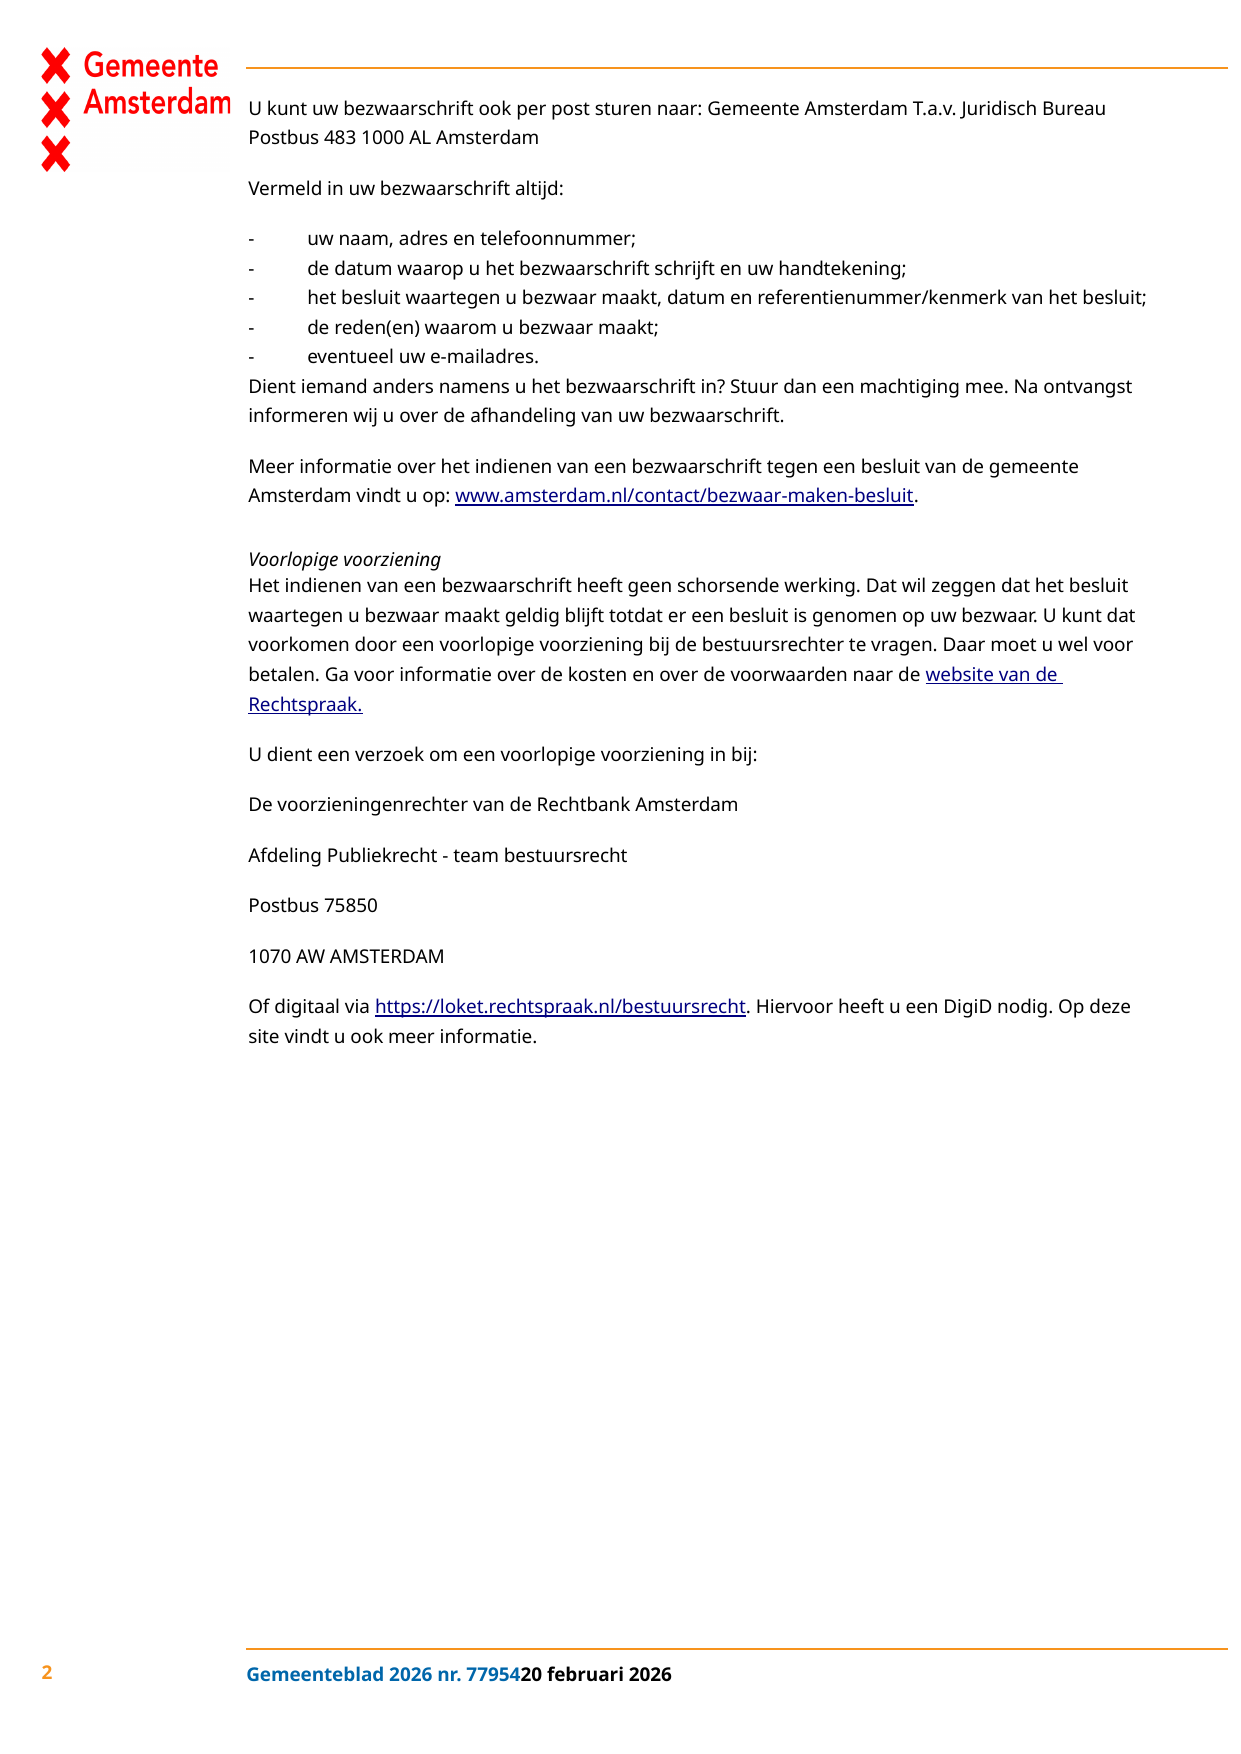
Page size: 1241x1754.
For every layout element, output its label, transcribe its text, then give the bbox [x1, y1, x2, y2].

text Dient iemand anders namens u het bezwaarschrift in? Stuur dan een machtiging mee. Na ontvangst informeren wij u over de afhandeling van uw bezwaarschrift. [248, 373, 1152, 428]
text Voorlopige voorziening [248, 547, 1152, 572]
text U dient een verzoek om een voorlopige voorziening in bij: [248, 741, 1152, 767]
text 1070 AW AMSTERDAM [248, 943, 1152, 968]
text U kunt uw bezwaarschrift ook per post sturen naar: Gemeente Amsterdam T.a.v. Juridisch Bureau Postbus 483 1000 AL Amsterdam [248, 95, 1152, 150]
text Postbus 75850 [248, 892, 1152, 918]
picture [41, 47, 231, 172]
text Of digitaal via https://loket.rechtspraak.nl/bestuursrecht. Hiervoor heeft u een DigiD nodig. Op deze site vindt u ook meer informatie. [248, 993, 1152, 1048]
text De voorzieningenrechter van de Rechtbank Amsterdam [248, 792, 1152, 817]
text Meer informatie over het indienen van een bezwaarschrift tegen een besluit van de gemeente Amsterdam vindt u op: www.amsterdam.nl/contact/bezwaar-maken-besluit. [248, 453, 1152, 508]
text Het indienen van een bezwaarschrift heeft geen schorsende werking. Dat wil zeggen dat het besluit waartegen u bezwaar maakt geldig blijft totdat er een besluit is genomen op uw bezwaar. U kunt dat voorkomen door een voorlopige voorziening bij de bestuursrechter te vragen. Daar moet u wel voor betalen. Ga voor informatie over de kosten en over de voorwaarden naar de website van de Rechtspraak. [248, 572, 1152, 716]
list uw naam, adres en telefoonnummer; [248, 225, 1152, 251]
text Vermeld in uw bezwaarschrift altijd: [248, 175, 1152, 201]
text Afdeling Publiekrecht - team bestuursrecht [248, 842, 1152, 868]
list de datum waarop u het bezwaarschrift schrijft en uw handtekening; [248, 255, 1152, 281]
list de reden(en) waarom u bezwaar maakt; [248, 314, 1152, 340]
list eventueel uw e-mailadres. [248, 343, 1152, 369]
list het besluit waartegen u bezwaar maakt, datum en referentienummer/kenmerk van het besluit; [248, 284, 1152, 310]
